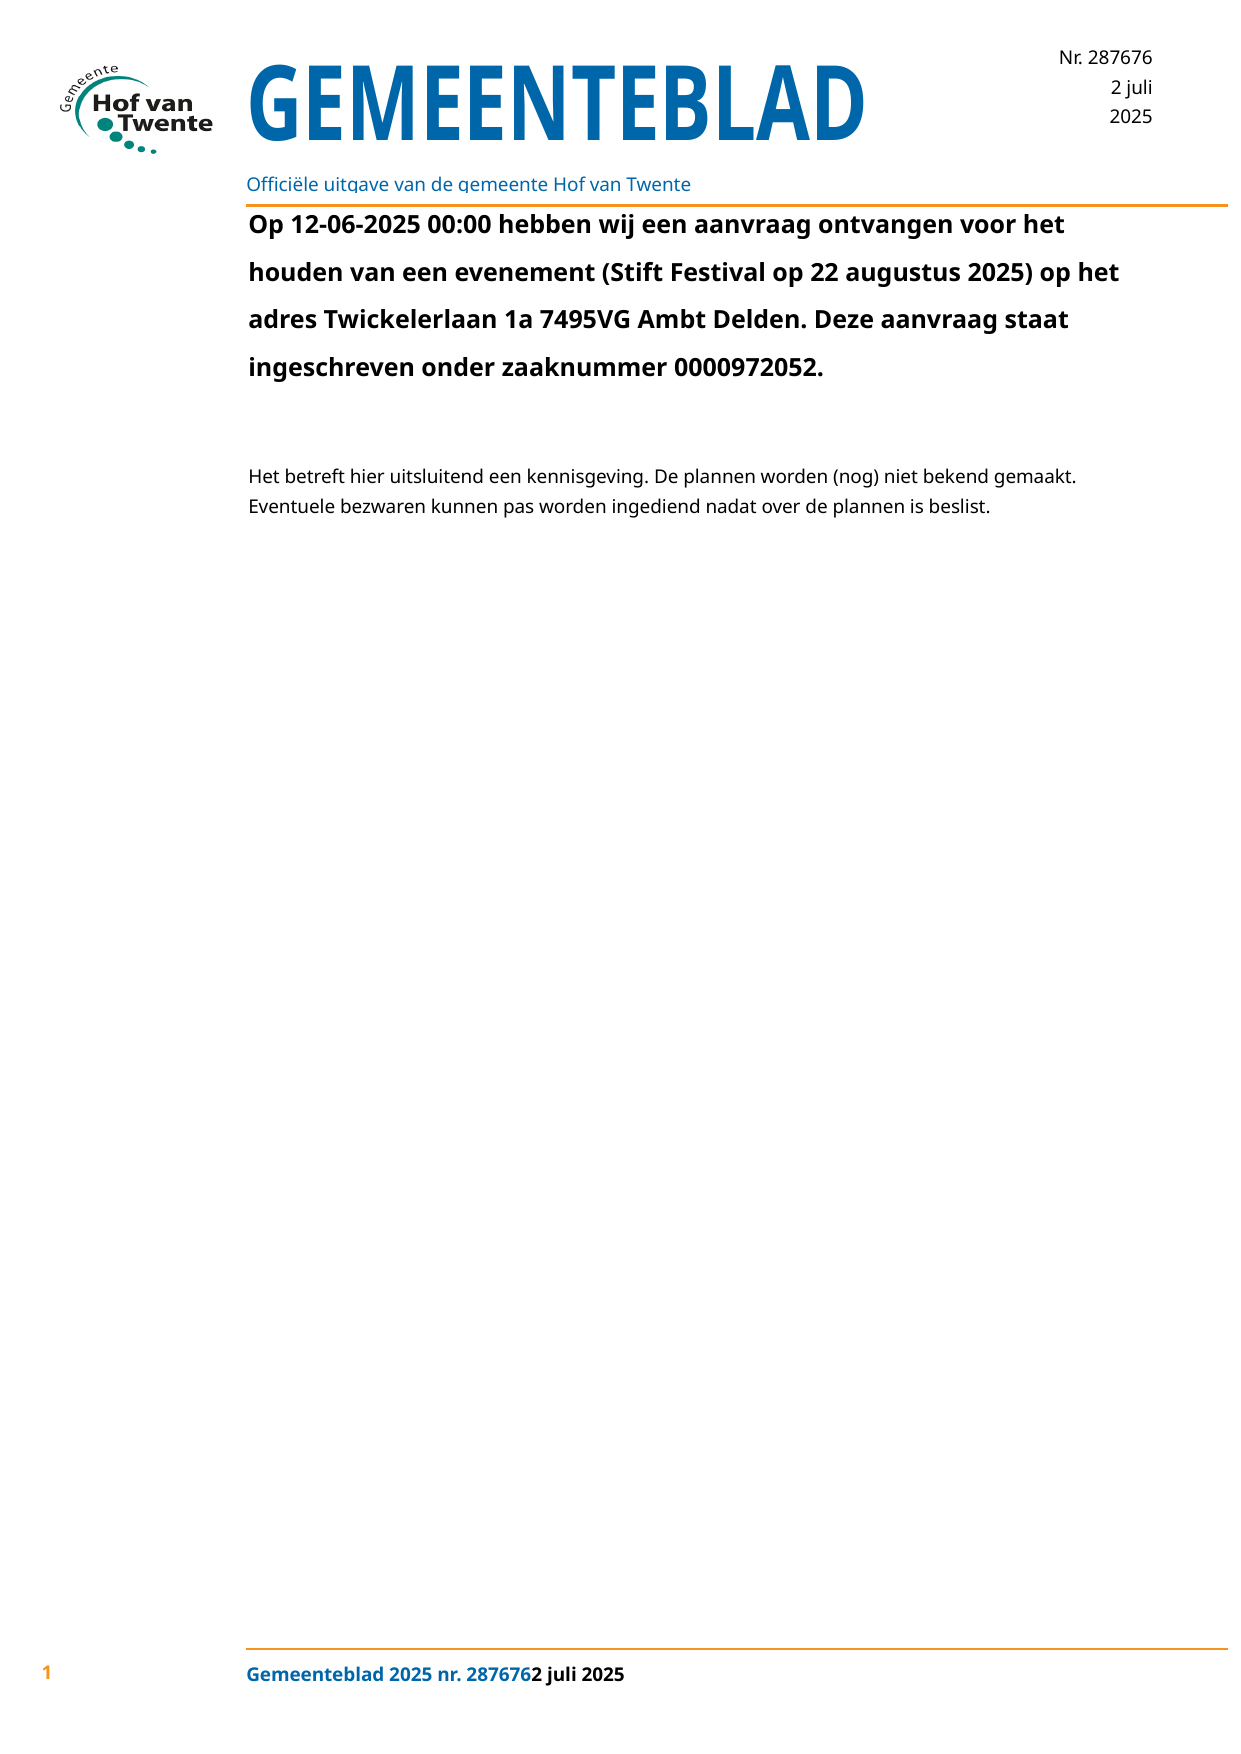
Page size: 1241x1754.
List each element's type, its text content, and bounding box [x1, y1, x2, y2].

text Op 12-06-2025 00:00 hebben wij een aanvraag ontvangen voor het houden van een evenement (Stift Festival op 22 augustus 2025) op het adres Twickelerlaan 1a 7495VG Ambt Delden. Deze aanvraag staat ingeschreven onder zaaknummer 0000972052. [248, 207, 1152, 384]
text Het betreft hier uitsluitend een kennisgeving. De plannen worden (nog) niet bekend gemaakt. Eventuele bezwaren kunnen pas worden ingediend nadat over de plannen is beslist. [248, 463, 1152, 519]
picture [41, 47, 231, 172]
